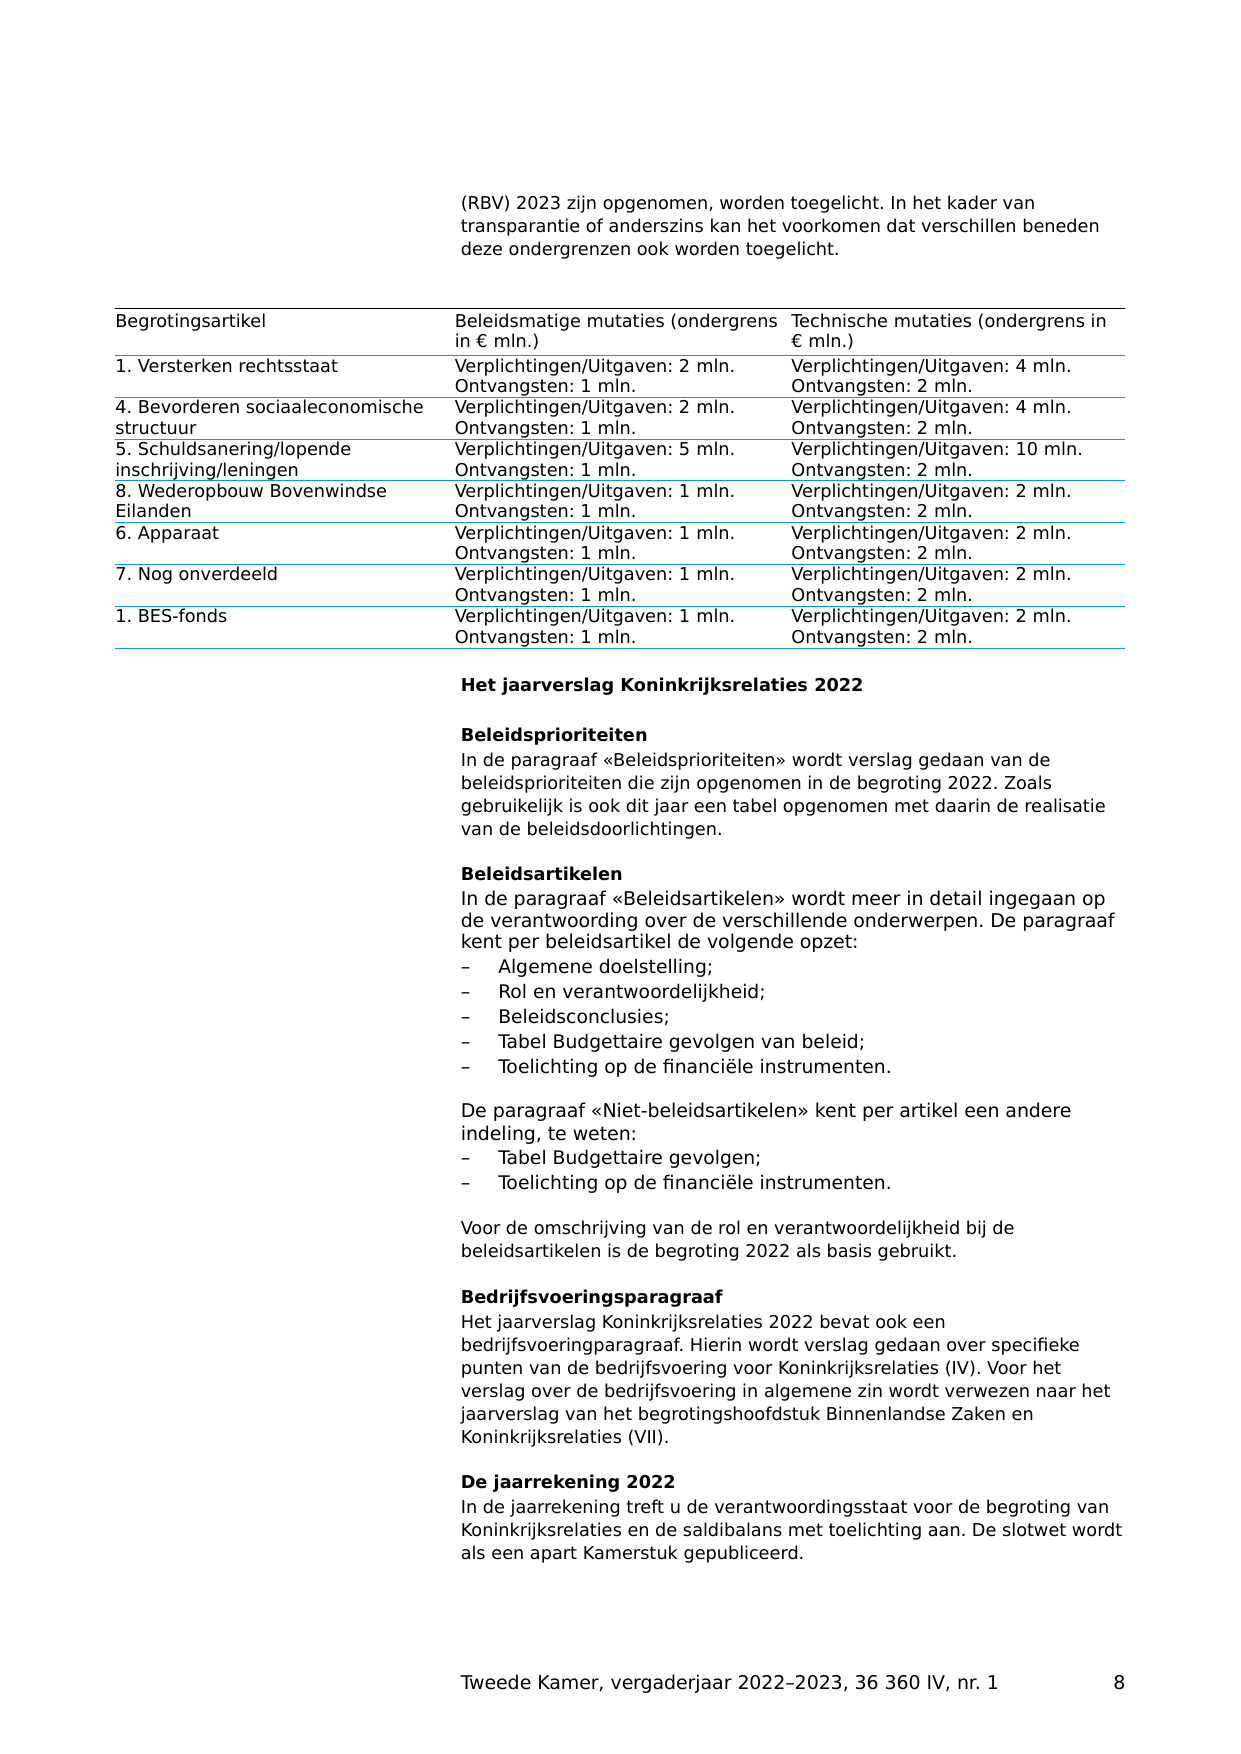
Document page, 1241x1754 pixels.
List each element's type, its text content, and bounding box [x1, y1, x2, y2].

table_cell Verplichtingen/Uitgaven: 2 mln. Ontvangsten: 2 mln. [788, 481, 1125, 522]
text Het jaarverslag Koninkrijksrelaties 2022 bevat ook een bedrijfsvoeringparagraaf. Hierin wordt verslag gedaan over specifieke punten van de bedrijfsvoering voor Koninkrijksrelaties (IV). Voor het verslag over de bedrijfsvoering in algemene zin wordt verwezen naar het jaarverslag van het begrotingshoofdstuk Binnenlandse Zaken en Koninkrijksrelaties (VII). [461, 1310, 1125, 1448]
table_cell Begrotingsartikel [115, 309, 452, 355]
text Bedrijfsvoeringsparagraaf [461, 1285, 1125, 1308]
table_cell 6. Apparaat [115, 523, 452, 564]
list Toelichting op de financiële instrumenten. [461, 1169, 1125, 1194]
table_cell Verplichtingen/Uitgaven: 10 mln. Ontvangsten: 2 mln. [788, 440, 1125, 480]
table_cell Verplichtingen/Uitgaven: 2 mln. Ontvangsten: 2 mln. [788, 523, 1125, 564]
table_cell Verplichtingen/Uitgaven: 5 mln. Ontvangsten: 1 mln. [452, 440, 788, 480]
text De paragraaf «Niet-beleidsartikelen» kent per artikel een andere indeling, te weten: [461, 1100, 1125, 1144]
table_cell Verplichtingen/Uitgaven: 4 mln. Ontvangsten: 2 mln. [788, 356, 1125, 397]
text (RBV) 2023 zijn opgenomen, worden toegelicht. In het kader van transparantie of anderszins kan het voorkomen dat verschillen beneden deze ondergrenzen ook worden toegelicht. [461, 191, 1125, 259]
table_cell Verplichtingen/Uitgaven: 2 mln. Ontvangsten: 1 mln. [452, 398, 788, 438]
table_cell 1. Versterken rechtsstaat [115, 356, 452, 397]
table_cell 4. Bevorderen sociaaleconomische structuur [115, 398, 452, 438]
table_cell 7. Nog onverdeeld [115, 565, 452, 606]
table_cell Verplichtingen/Uitgaven: 2 mln. Ontvangsten: 2 mln. [788, 607, 1125, 647]
table_cell 8. Wederopbouw Bovenwindse Eilanden [115, 481, 452, 522]
table_cell Verplichtingen/Uitgaven: 1 mln. Ontvangsten: 1 mln. [452, 523, 788, 564]
list Toelichting op de financiële instrumenten. [461, 1053, 1125, 1078]
text Voor de omschrijving van de rol en verantwoordelijkheid bij de beleidsartikelen is de begroting 2022 als basis gebruikt. [461, 1216, 1125, 1262]
text In de jaarrekening treft u de verantwoordingsstaat voor de begroting van Koninkrijksrelaties en de saldibalans met toelichting aan. De slotwet wordt als een apart Kamerstuk gepubliceerd. [461, 1496, 1125, 1564]
text Het jaarverslag Koninkrijksrelaties 2022 [461, 673, 1125, 696]
text Beleidsprioriteiten [461, 723, 1125, 746]
list Beleidsconclusies; [461, 1003, 1125, 1028]
table_cell Verplichtingen/Uitgaven: 4 mln. Ontvangsten: 2 mln. [788, 398, 1125, 438]
text In de paragraaf «Beleidsprioriteiten» wordt verslag gedaan van de beleidsprioriteiten die zijn opgenomen in de begroting 2022. Zoals gebruikelijk is ook dit jaar een tabel opgenomen met daarin de realisatie van de beleidsdoorlichtingen. [461, 748, 1125, 839]
text De jaarrekening 2022 [461, 1471, 1125, 1493]
text In de paragraaf «Beleidsartikelen» wordt meer in detail ingegaan op de verantwoording over de verschillende onderwerpen. De paragraaf kent per beleidsartikel de volgende opzet: [461, 887, 1125, 953]
table_cell 5. Schuldsanering/lopende inschrijving/leningen [115, 440, 452, 480]
table_cell 1. BES-fonds [115, 607, 452, 647]
text Beleidsartikelen [461, 862, 1125, 885]
list Tabel Budgettaire gevolgen van beleid; [461, 1028, 1125, 1053]
table_cell Verplichtingen/Uitgaven: 1 mln. Ontvangsten: 1 mln. [452, 565, 788, 606]
table_cell Beleidsmatige mutaties (ondergrens in € mln.) [452, 309, 788, 355]
table_cell Verplichtingen/Uitgaven: 2 mln. Ontvangsten: 1 mln. [452, 356, 788, 397]
table_cell Technische mutaties (ondergrens in € mln.) [788, 309, 1125, 355]
list Algemene doelstelling; [461, 953, 1125, 978]
table_cell Verplichtingen/Uitgaven: 1 mln. Ontvangsten: 1 mln. [452, 481, 788, 522]
table_cell Verplichtingen/Uitgaven: 2 mln. Ontvangsten: 2 mln. [788, 565, 1125, 606]
list Tabel Budgettaire gevolgen; [461, 1144, 1125, 1169]
table_header Tabel 1 Overzicht ondergrens beleidsmatige en technische verschillen (stand ontwerpbegroting 2022) [115, 283, 1125, 307]
list Rol en verantwoordelijkheid; [461, 978, 1125, 1003]
table_cell Verplichtingen/Uitgaven: 1 mln. Ontvangsten: 1 mln. [452, 607, 788, 647]
